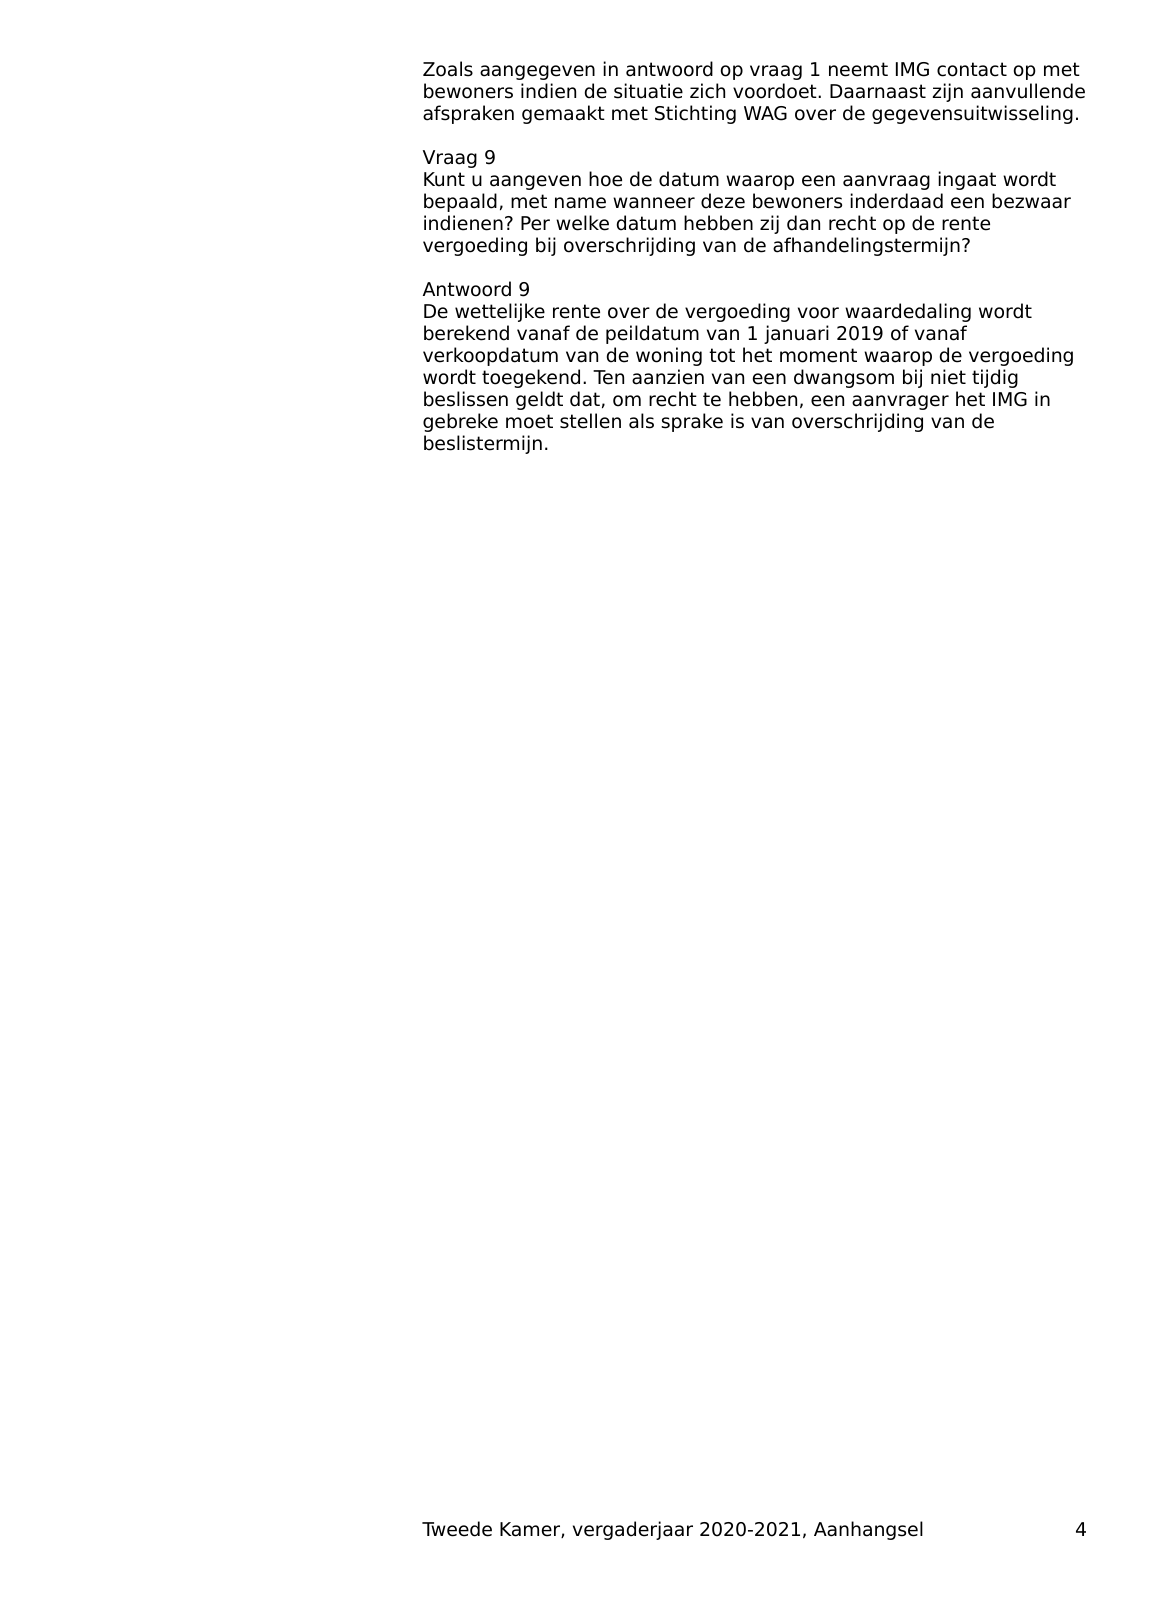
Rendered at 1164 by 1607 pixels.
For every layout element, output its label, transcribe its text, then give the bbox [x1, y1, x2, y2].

text Vraag 9 [422, 147, 1087, 169]
text Zoals aangegeven in antwoord op vraag 1 neemt IMG contact op met bewoners indien de situatie zich voordoet. Daarnaast zijn aanvullende afspraken gemaakt met Stichting WAG over de gegevensuitwisseling. [422, 59, 1087, 125]
text Kunt u aangeven hoe de datum waarop een aanvraag ingaat wordt bepaald, met name wanneer deze bewoners inderdaad een bezwaar indienen? Per welke datum hebben zij dan recht op de rente vergoeding bij overschrijding van de afhandelingstermijn? [422, 169, 1087, 257]
text De wettelijke rente over de vergoeding voor waardedaling wordt berekend vanaf de peildatum van 1 januari 2019 of vanaf verkoopdatum van de woning tot het moment waarop de vergoeding wordt toegekend. Ten aanzien van een dwangsom bij niet tijdig beslissen geldt dat, om recht te hebben, een aanvrager het IMG in gebreke moet stellen als sprake is van overschrijding van de beslistermijn. [422, 301, 1087, 455]
text Antwoord 9 [422, 279, 1087, 301]
